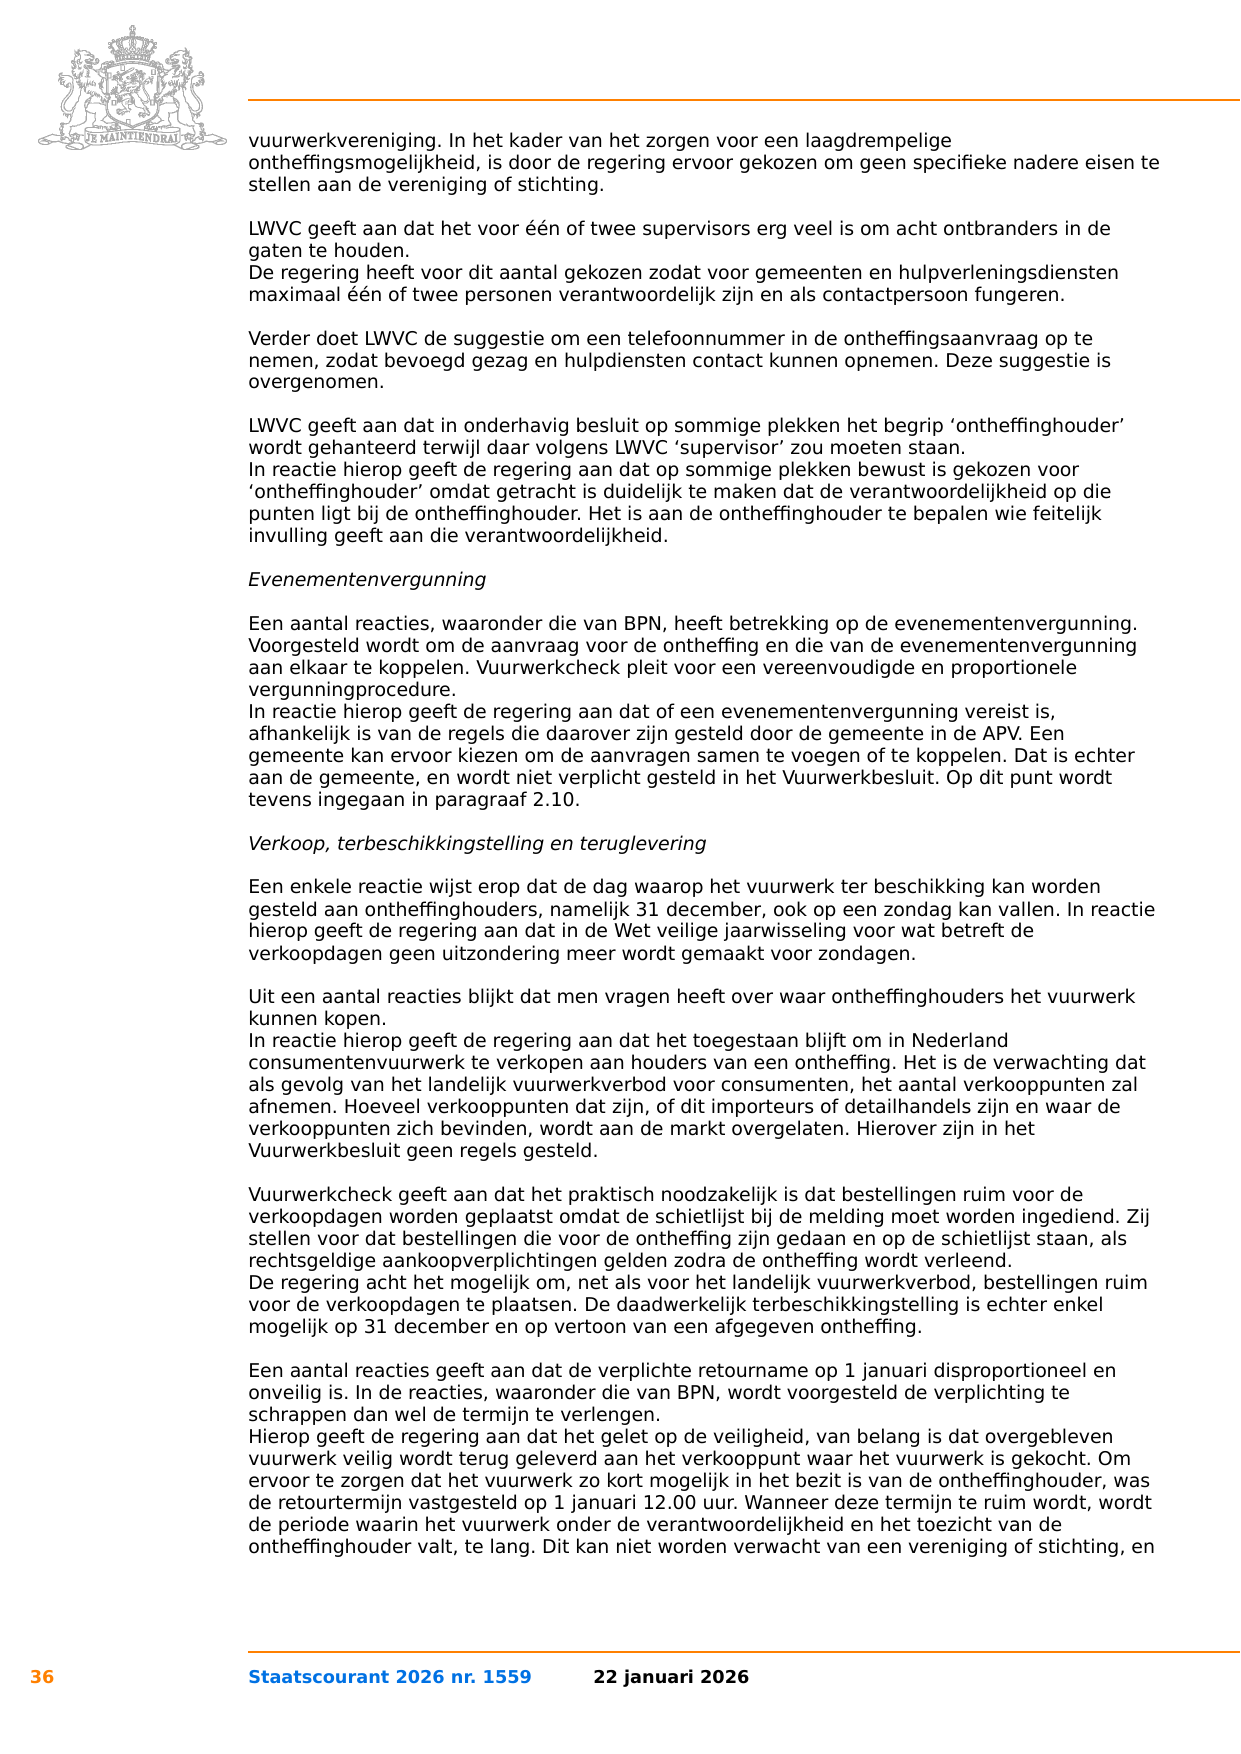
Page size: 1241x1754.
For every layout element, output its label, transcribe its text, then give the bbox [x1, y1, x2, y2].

subtitle Evenementenvergunning [248, 569, 1163, 591]
text Een aantal reacties geeft aan dat de verplichte retourname op 1 januari disproportioneel en onveilig is. In de reacties, waaronder die van BPN, wordt voorgesteld de verplichting te schrappen dan wel de termijn te verlengen. [248, 1360, 1163, 1426]
text Hierop geeft de regering aan dat het gelet op de veiligheid, van belang is dat overgebleven vuurwerk veilig wordt terug geleverd aan het verkooppunt waar het vuurwerk is gekocht. Om ervoor te zorgen dat het vuurwerk zo kort mogelijk in het bezit is van de ontheffinghouder, was de retourtermijn vastgesteld op 1 januari 12.00 uur. Wanneer deze termijn te ruim wordt, wordt de periode waarin het vuurwerk onder de verantwoordelijkheid en het toezicht van de ontheffinghouder valt, te lang. Dit kan niet worden verwacht van een vereniging of stichting, en [248, 1426, 1163, 1557]
text Een enkele reactie wijst erop dat de dag waarop het vuurwerk ter beschikking kan worden gesteld aan ontheffinghouders, namelijk 31 december, ook op een zondag kan vallen. In reactie hierop geeft de regering aan dat in de Wet veilige jaarwisseling voor wat betreft de verkoopdagen geen uitzondering meer wordt gemaakt voor zondagen. [248, 876, 1163, 964]
text Vuurwerkcheck geeft aan dat het praktisch noodzakelijk is dat bestellingen ruim voor de verkoopdagen worden geplaatst omdat de schietlijst bij de melding moet worden ingediend. Zij stellen voor dat bestellingen die voor de ontheffing zijn gedaan en op de schietlijst staan, als rechtsgeldige aankoopverplichtingen gelden zodra de ontheffing wordt verleend. [248, 1184, 1163, 1272]
text In reactie hierop geeft de regering aan dat het toegestaan blijft om in Nederland consumentenvuurwerk te verkopen aan houders van een ontheffing. Het is de verwachting dat als gevolg van het landelijk vuurwerkverbod voor consumenten, het aantal verkooppunten zal afnemen. Hoeveel verkooppunten dat zijn, of dit importeurs of detailhandels zijn en waar de verkooppunten zich bevinden, wordt aan de markt overgelaten. Hierover zijn in het Vuurwerkbesluit geen regels gesteld. [248, 1030, 1163, 1162]
text De regering heeft voor dit aantal gekozen zodat voor gemeenten en hulpverleningsdiensten maximaal één of twee personen verantwoordelijk zijn en als contactpersoon fungeren. [248, 262, 1163, 306]
subtitle Verkoop, terbeschikkingstelling en teruglevering [248, 833, 1163, 854]
text Uit een aantal reacties blijkt dat men vragen heeft over waar ontheffinghouders het vuurwerk kunnen kopen. [248, 986, 1163, 1030]
text LWVC geeft aan dat het voor één of twee supervisors erg veel is om acht ontbranders in de gaten te houden. [248, 218, 1163, 262]
text vuurwerkvereniging. In het kader van het zorgen voor een laagdrempelige ontheffingsmogelijkheid, is door de regering ervoor gekozen om geen specifieke nadere eisen te stellen aan de vereniging of stichting. [248, 130, 1163, 196]
picture [38, 25, 227, 150]
text De regering acht het mogelijk om, net als voor het landelijk vuurwerkverbod, bestellingen ruim voor de verkoopdagen te plaatsen. De daadwerkelijk terbeschikkingstelling is echter enkel mogelijk op 31 december en op vertoon van een afgegeven ontheffing. [248, 1272, 1163, 1338]
text In reactie hierop geeft de regering aan dat op sommige plekken bewust is gekozen voor ‘ontheffinghouder’ omdat getracht is duidelijk te maken dat de verantwoordelijkheid op die punten ligt bij de ontheffinghouder. Het is aan de ontheffinghouder te bepalen wie feitelijk invulling geeft aan die verantwoordelijkheid. [248, 459, 1163, 547]
text In reactie hierop geeft de regering aan dat of een evenementenvergunning vereist is, afhankelijk is van de regels die daarover zijn gesteld door de gemeente in de APV. Een gemeente kan ervoor kiezen om de aanvragen samen te voegen of te koppelen. Dat is echter aan de gemeente, en wordt niet verplicht gesteld in het Vuurwerkbesluit. Op dit punt wordt tevens ingegaan in paragraaf 2.10. [248, 701, 1163, 811]
text LWVC geeft aan dat in onderhavig besluit op sommige plekken het begrip ‘ontheffinghouder’ wordt gehanteerd terwijl daar volgens LWVC ‘supervisor’ zou moeten staan. [248, 415, 1163, 459]
text Een aantal reacties, waaronder die van BPN, heeft betrekking op de evenementenvergunning. Voorgesteld wordt om de aanvraag voor de ontheffing en die van de evenementenvergunning aan elkaar te koppelen. Vuurwerkcheck pleit voor een vereenvoudigde en proportionele vergunningprocedure. [248, 613, 1163, 701]
text Verder doet LWVC de suggestie om een telefoonnummer in de ontheffingsaanvraag op te nemen, zodat bevoegd gezag en hulpdiensten contact kunnen opnemen. Deze suggestie is overgenomen. [248, 327, 1163, 393]
